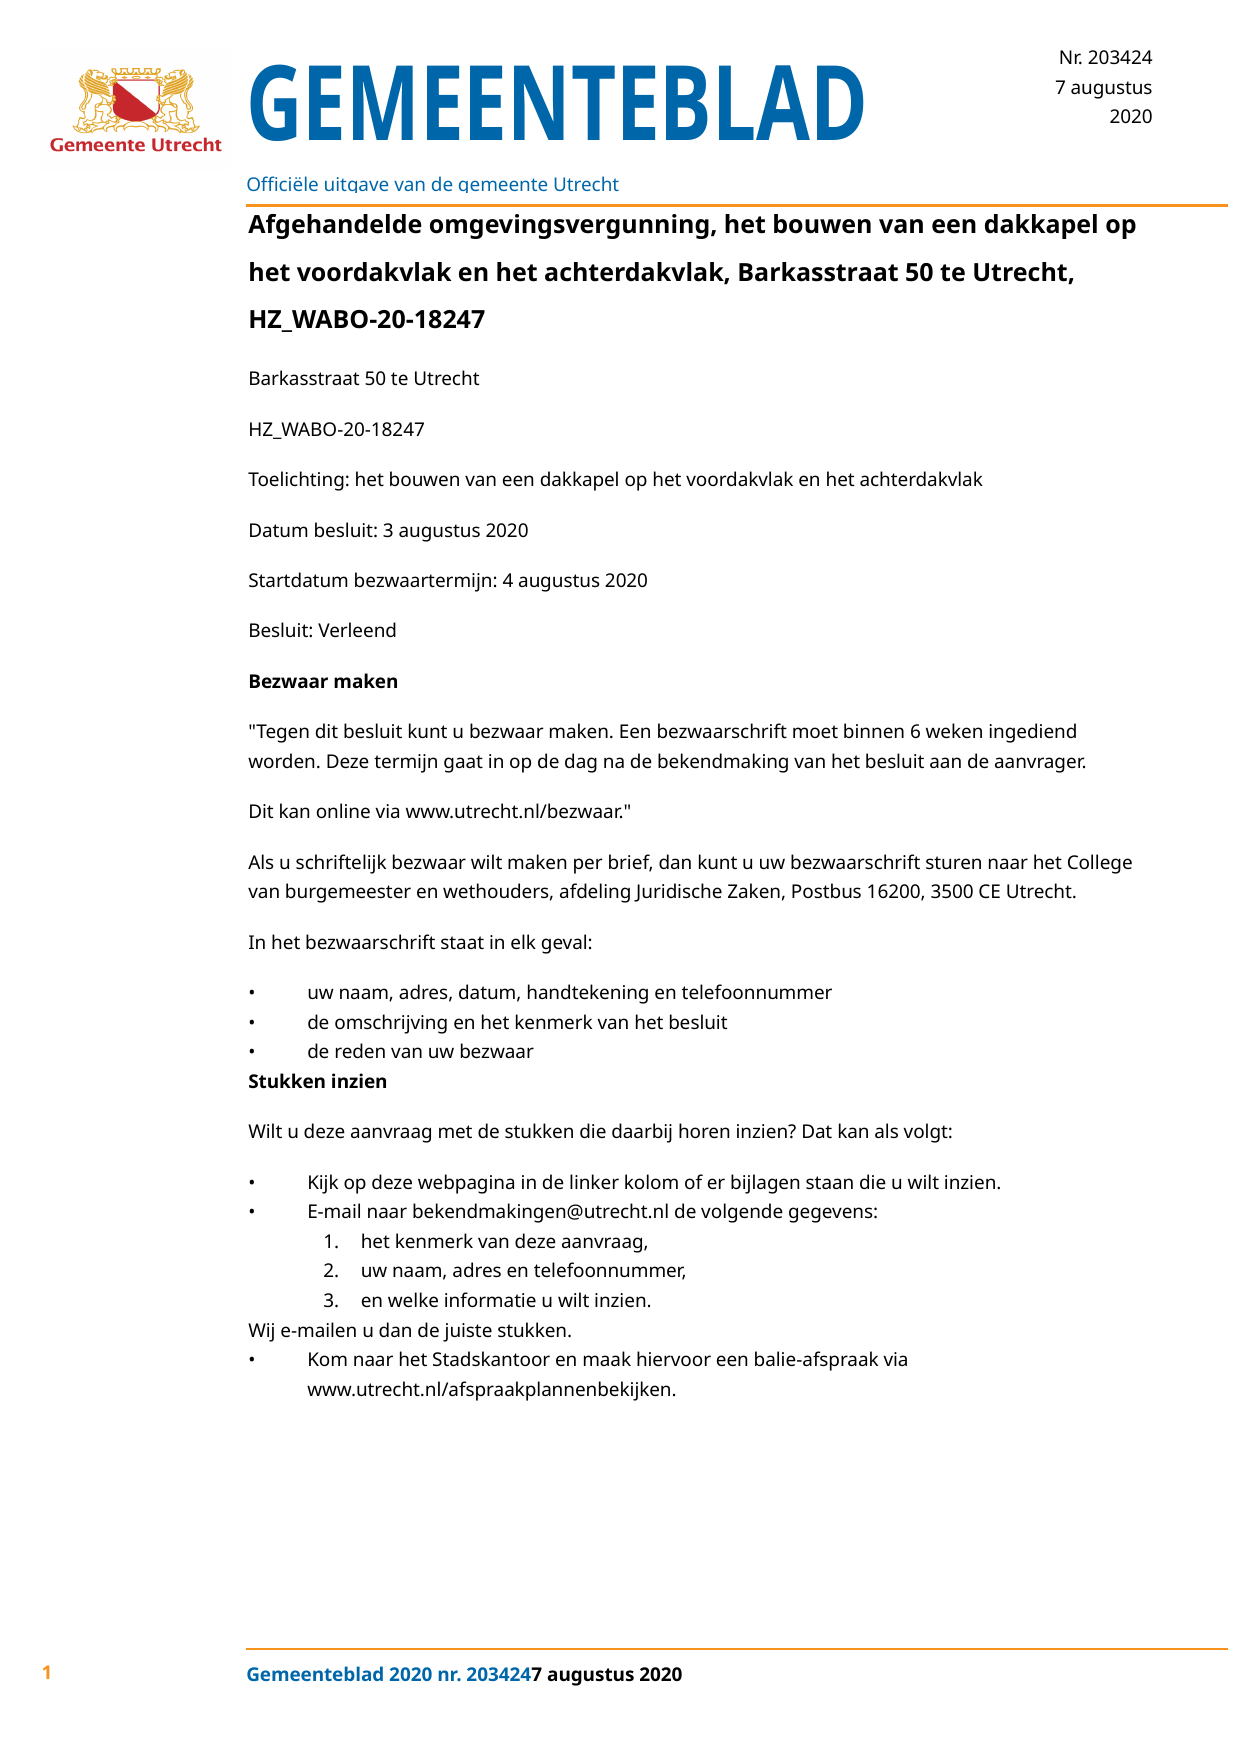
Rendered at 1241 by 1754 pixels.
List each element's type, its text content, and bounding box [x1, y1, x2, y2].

list Kom naar het Stadskantoor en maak hiervoor een balie-afspraak via www.utrecht.nl/afspraakplannenbekijken. [248, 1346, 1152, 1402]
text Wilt u deze aanvraag met de stukken die daarbij horen inzien? Dat kan als volgt: [248, 1118, 1152, 1144]
list uw naam, adres, datum, handtekening en telefoonnummer [248, 979, 1152, 1005]
text Stukken inzien [248, 1068, 1152, 1094]
list Kijk op deze webpagina in de linker kolom of er bijlagen staan die u wilt inzien. [248, 1169, 1152, 1194]
text Afgehandelde omgevingsvergunning, het bouwen van een dakkapel op het voordakvlak en het achterdakvlak, Barkasstraat 50 te Utrecht, HZ_WABO-20-18247 [248, 207, 1152, 336]
text Als u schriftelijk bezwaar wilt maken per brief, dan kunt u uw bezwaarschrift sturen naar het College van burgemeester en wethouders, afdeling Juridische Zaken, Postbus 16200, 3500 CE Utrecht. [248, 849, 1152, 904]
text In het bezwaarschrift staat in elk geval: [248, 929, 1152, 954]
text Dit kan online via www.utrecht.nl/bezwaar." [248, 798, 1152, 824]
list het kenmerk van deze aanvraag, [323, 1228, 1152, 1254]
text Wij e-mailen u dan de juiste stukken. [248, 1317, 1152, 1342]
text Datum besluit: 3 augustus 2020 [248, 517, 1152, 542]
list de omschrijving en het kenmerk van het besluit [248, 1009, 1152, 1034]
list E-mail naar bekendmakingen@utrecht.nl de volgende gegevens: [248, 1198, 1152, 1224]
picture [41, 47, 231, 172]
list uw naam, adres en telefoonnummer, [323, 1258, 1152, 1283]
text "Tegen dit besluit kunt u bezwaar maken. Een bezwaarschrift moet binnen 6 weken ingediend worden. Deze termijn gaat in op de dag na de bekendmaking van het besluit aan de aanvrager. [248, 718, 1152, 774]
list de reden van uw bezwaar [248, 1038, 1152, 1064]
list en welke informatie u wilt inzien. [323, 1287, 1152, 1313]
text Bezwaar maken [248, 668, 1152, 694]
text Besluit: Verleend [248, 618, 1152, 643]
text Barkasstraat 50 te Utrecht [248, 366, 1152, 391]
text HZ_WABO-20-18247 [248, 416, 1152, 442]
text Toelichting: het bouwen van een dakkapel op het voordakvlak en het achterdakvlak [248, 466, 1152, 492]
text Startdatum bezwaartermijn: 4 augustus 2020 [248, 567, 1152, 593]
